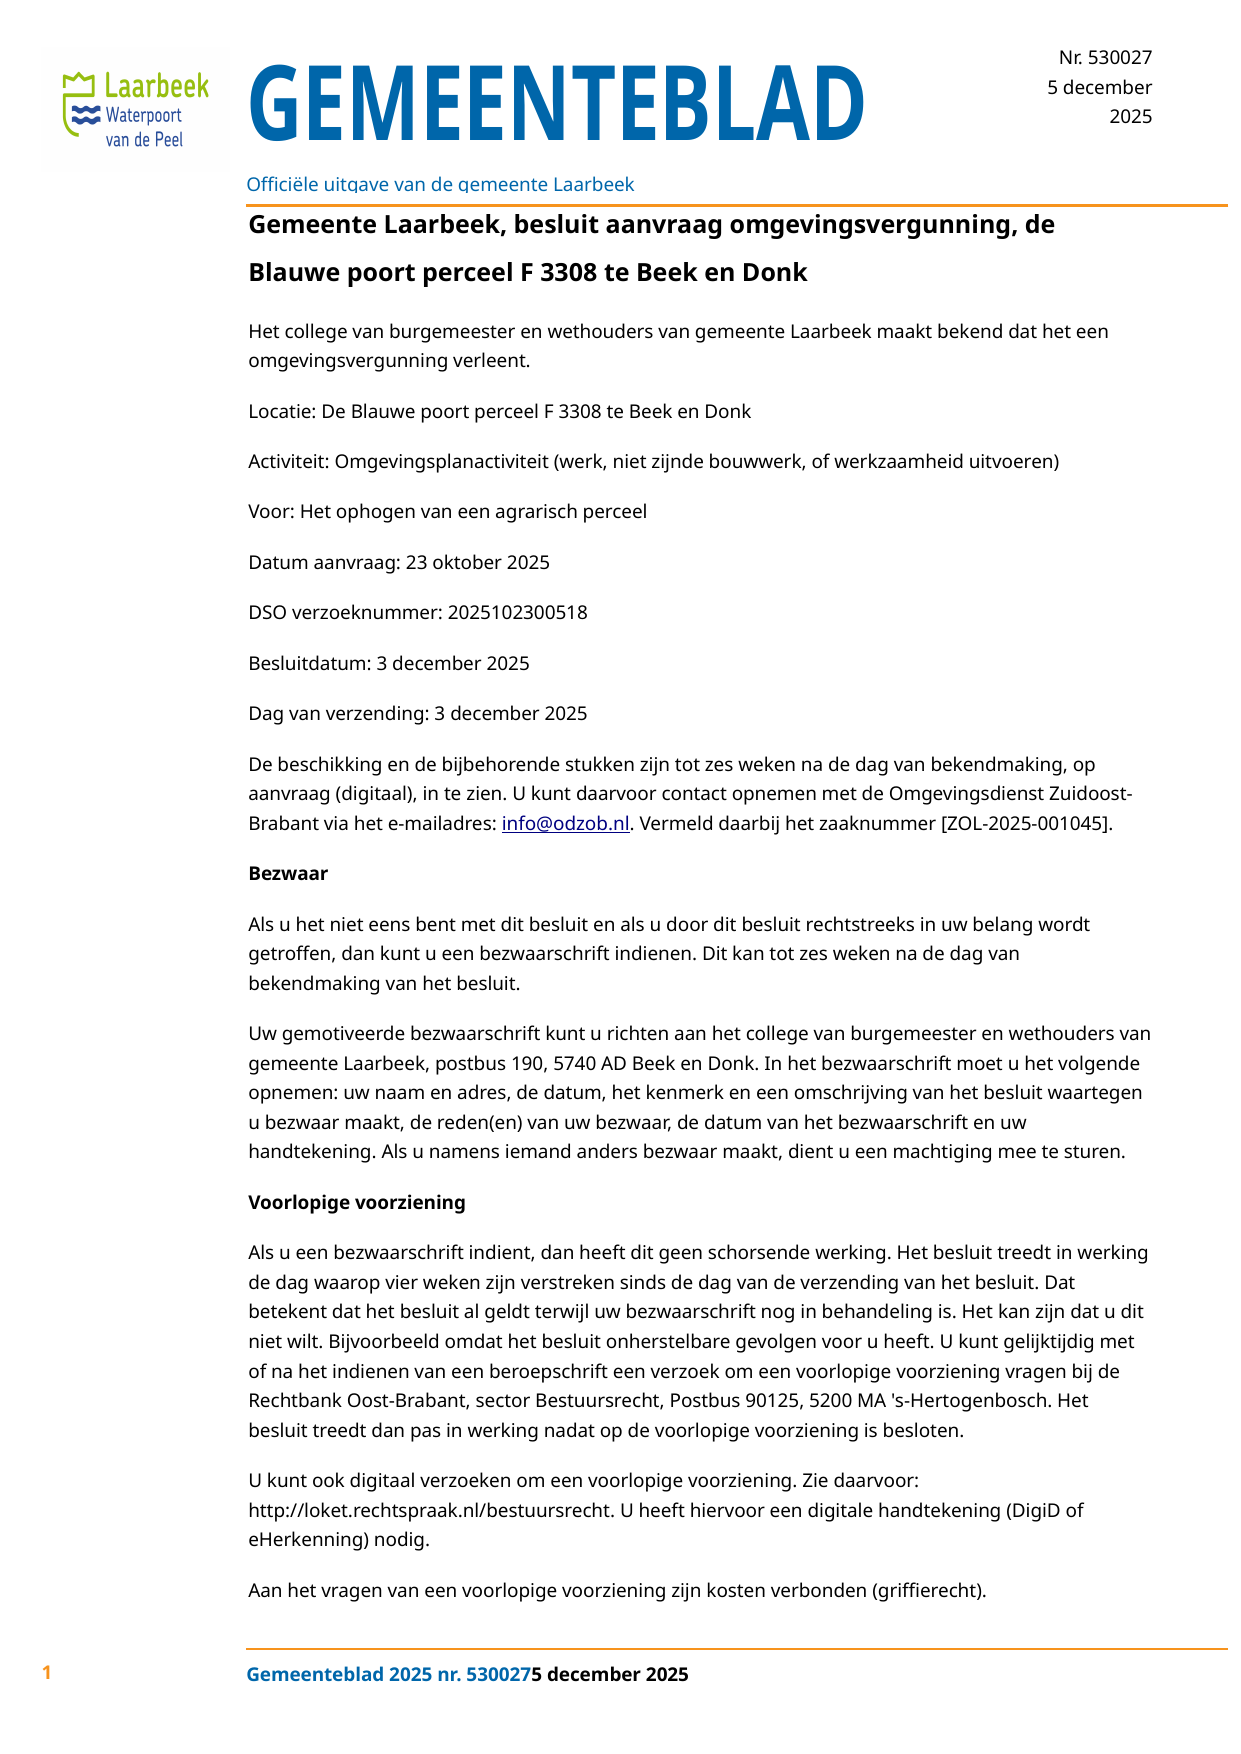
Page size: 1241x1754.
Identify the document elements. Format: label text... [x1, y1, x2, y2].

text U kunt ook digitaal verzoeken om een voorlopige voorziening. Zie daarvoor: http://loket.rechtspraak.nl/bestuursrecht. U heeft hiervoor een digitale handtekening (DigiD of eHerkenning) nodig. [248, 1467, 1152, 1552]
text De beschikking en de bijbehorende stukken zijn tot zes weken na de dag van bekendmaking, op aanvraag (digitaal), in te zien. U kunt daarvoor contact opnemen met de Omgevingsdienst Zuidoost-Brabant via het e-mailadres: info@odzob.nl. Vermeld daarbij het zaaknummer [ZOL-2025-001045]. [248, 751, 1152, 836]
text Datum aanvraag: 23 oktober 2025 [248, 549, 1152, 575]
picture [41, 47, 231, 172]
text DSO verzoeknummer: 2025102300518 [248, 599, 1152, 625]
text Uw gemotiveerde bezwaarschrift kunt u richten aan het college van burgemeester en wethouders van gemeente Laarbeek, postbus 190, 5740 AD Beek en Donk. In het bezwaarschrift moet u het volgende opnemen: uw naam en adres, de datum, het kenmerk en een omschrijving van het besluit waartegen u bezwaar maakt, de reden(en) van uw bezwaar, de datum van het bezwaarschrift en uw handtekening. Als u namens iemand anders bezwaar maakt, dient u een machtiging mee te sturen. [248, 1020, 1152, 1164]
text Besluitdatum: 3 december 2025 [248, 650, 1152, 676]
text Aan het vragen van een voorlopige voorziening zijn kosten verbonden (griffierecht). [248, 1577, 1152, 1603]
text Dag van verzending: 3 december 2025 [248, 700, 1152, 726]
text Locatie: De Blauwe poort perceel F 3308 te Beek en Donk [248, 398, 1152, 424]
text Het college van burgemeester en wethouders van gemeente Laarbeek maakt bekend dat het een omgevingsvergunning verleent. [248, 318, 1152, 373]
text Voor: Het ophogen van een agrarisch perceel [248, 499, 1152, 524]
text Voorlopige voorziening [248, 1189, 1152, 1215]
text Als u een bezwaarschrift indient, dan heeft dit geen schorsende werking. Het besluit treedt in werking de dag waarop vier weken zijn verstreken sinds de dag van de verzending van het besluit. Dat betekent dat het besluit al geldt terwijl uw bezwaarschrift nog in behandeling is. Het kan zijn dat u dit niet wilt. Bijvoorbeeld omdat het besluit onherstelbare gevolgen voor u heeft. U kunt gelijktijdig met of na het indienen van een beroepschrift een verzoek om een voorlopige voorziening vragen bij de Rechtbank Oost-Brabant, sector Bestuursrecht, Postbus 90125, 5200 MA 's‑Hertogenbosch. Het besluit treedt dan pas in werking nadat op de voorlopige voorziening is besloten. [248, 1239, 1152, 1443]
text Bezwaar [248, 860, 1152, 886]
text Als u het niet eens bent met dit besluit en als u door dit besluit rechtstreeks in uw belang wordt getroffen, dan kunt u een bezwaarschrift indienen. Dit kan tot zes weken na de dag van bekendmaking van het besluit. [248, 911, 1152, 996]
text Activiteit: Omgevingsplanactiviteit (werk, niet zijnde bouwwerk, of werkzaamheid uitvoeren) [248, 448, 1152, 474]
text Gemeente Laarbeek, besluit aanvraag omgevingsvergunning, de Blauwe poort perceel F 3308 te Beek en Donk [248, 207, 1152, 288]
